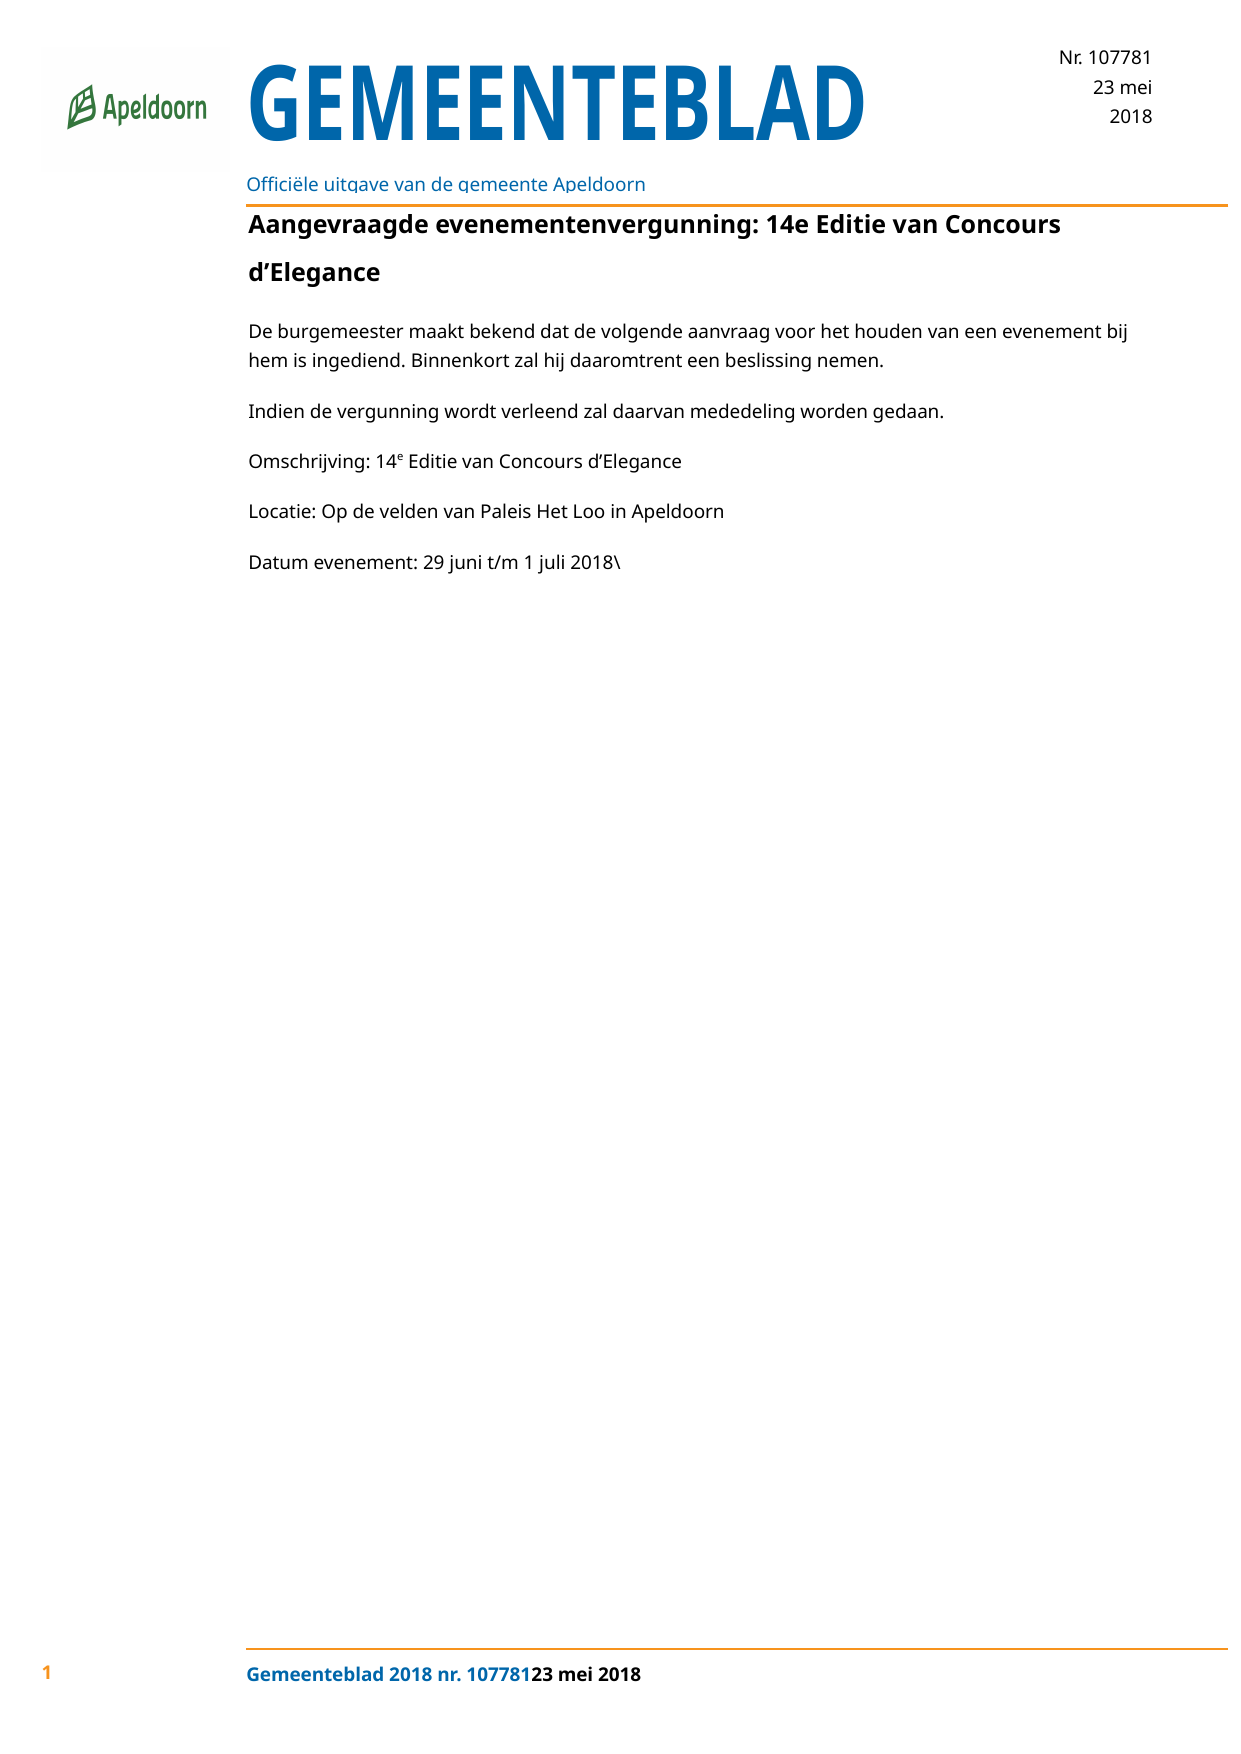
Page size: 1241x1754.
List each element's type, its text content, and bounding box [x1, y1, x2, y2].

picture [41, 47, 231, 172]
text Aangevraagde evenementenvergunning: 14e Editie van Concours d’Elegance [248, 207, 1152, 288]
text Indien de vergunning wordt verleend zal daarvan mededeling worden gedaan. [248, 398, 1152, 424]
text De burgemeester maakt bekend dat de volgende aanvraag voor het houden van een evenement bij hem is ingediend. Binnenkort zal hij daaromtrent een beslissing nemen. [248, 318, 1152, 373]
text Locatie: Op de velden van Paleis Het Loo in Apeldoorn [248, 499, 1152, 524]
text Omschrijving: 14e Editie van Concours d’Elegance [248, 448, 1152, 474]
text Datum evenement: 29 juni t/m 1 juli 2018\ [248, 549, 1152, 575]
